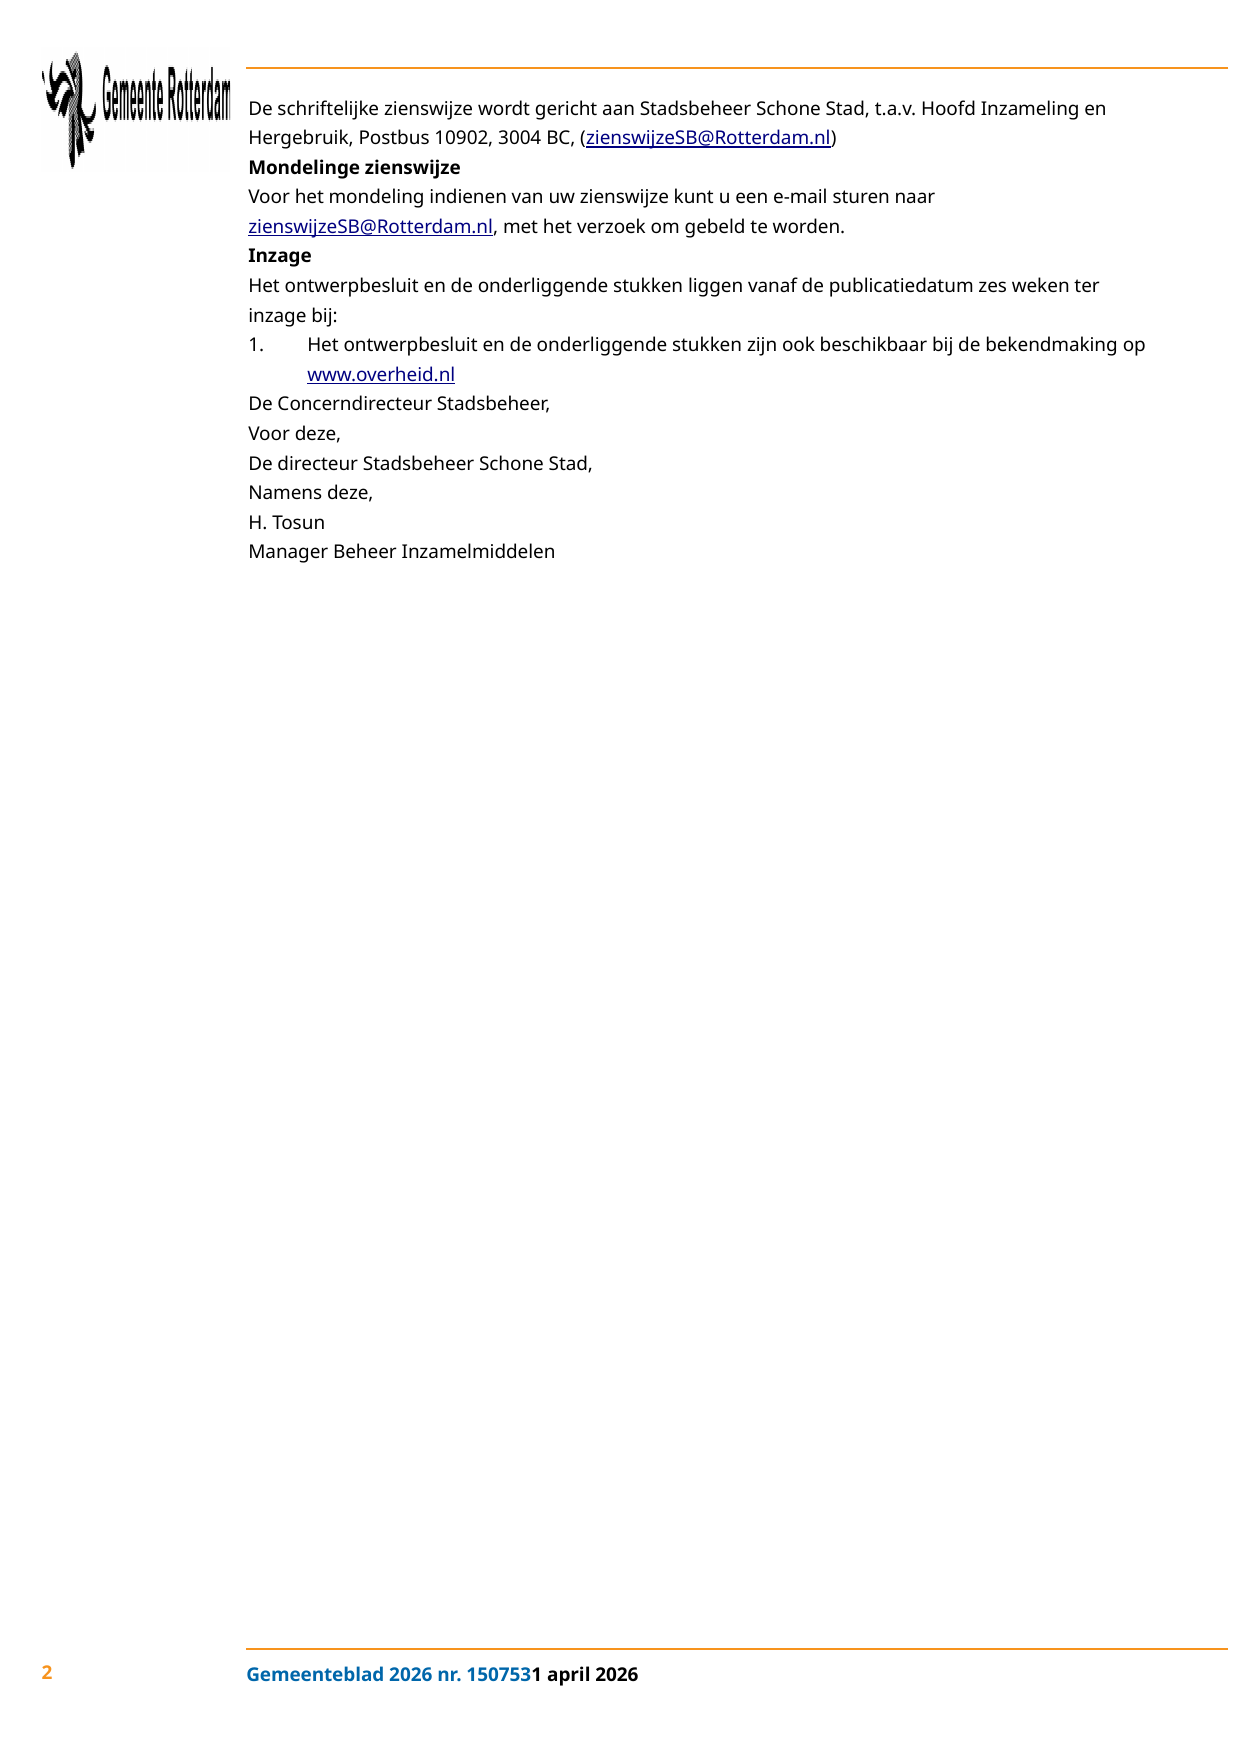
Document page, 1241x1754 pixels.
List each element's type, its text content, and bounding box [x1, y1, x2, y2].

text Manager Beheer Inzamelmiddelen [248, 538, 1152, 564]
list Het ontwerpbesluit en de onderliggende stukken zijn ook beschikbaar bij de bekendmaking op www.overheid.nl [248, 331, 1152, 387]
text De directeur Stadsbeheer Schone Stad, [248, 450, 1152, 476]
text De schriftelijke zienswijze wordt gericht aan Stadsbeheer Schone Stad, t.a.v. Hoofd Inzameling en Hergebruik, Postbus 10902, 3004 BC, (zienswijzeSB@Rotterdam.nl) [248, 95, 1152, 150]
text Het ontwerpbesluit en de onderliggende stukken liggen vanaf de publicatiedatum zes weken ter inzage bij: [248, 272, 1152, 328]
text H. Tosun [248, 509, 1152, 535]
text De Concerndirecteur Stadsbeheer, [248, 391, 1152, 416]
text Mondelinge zienswijze [248, 154, 1152, 180]
text Voor deze, [248, 420, 1152, 446]
text Inzage [248, 243, 1152, 268]
picture [41, 47, 231, 172]
text Voor het mondeling indienen van uw zienswijze kunt u een e-mail sturen naar zienswijzeSB@Rotterdam.nl, met het verzoek om gebeld te worden. [248, 183, 1152, 239]
text Namens deze, [248, 479, 1152, 505]
